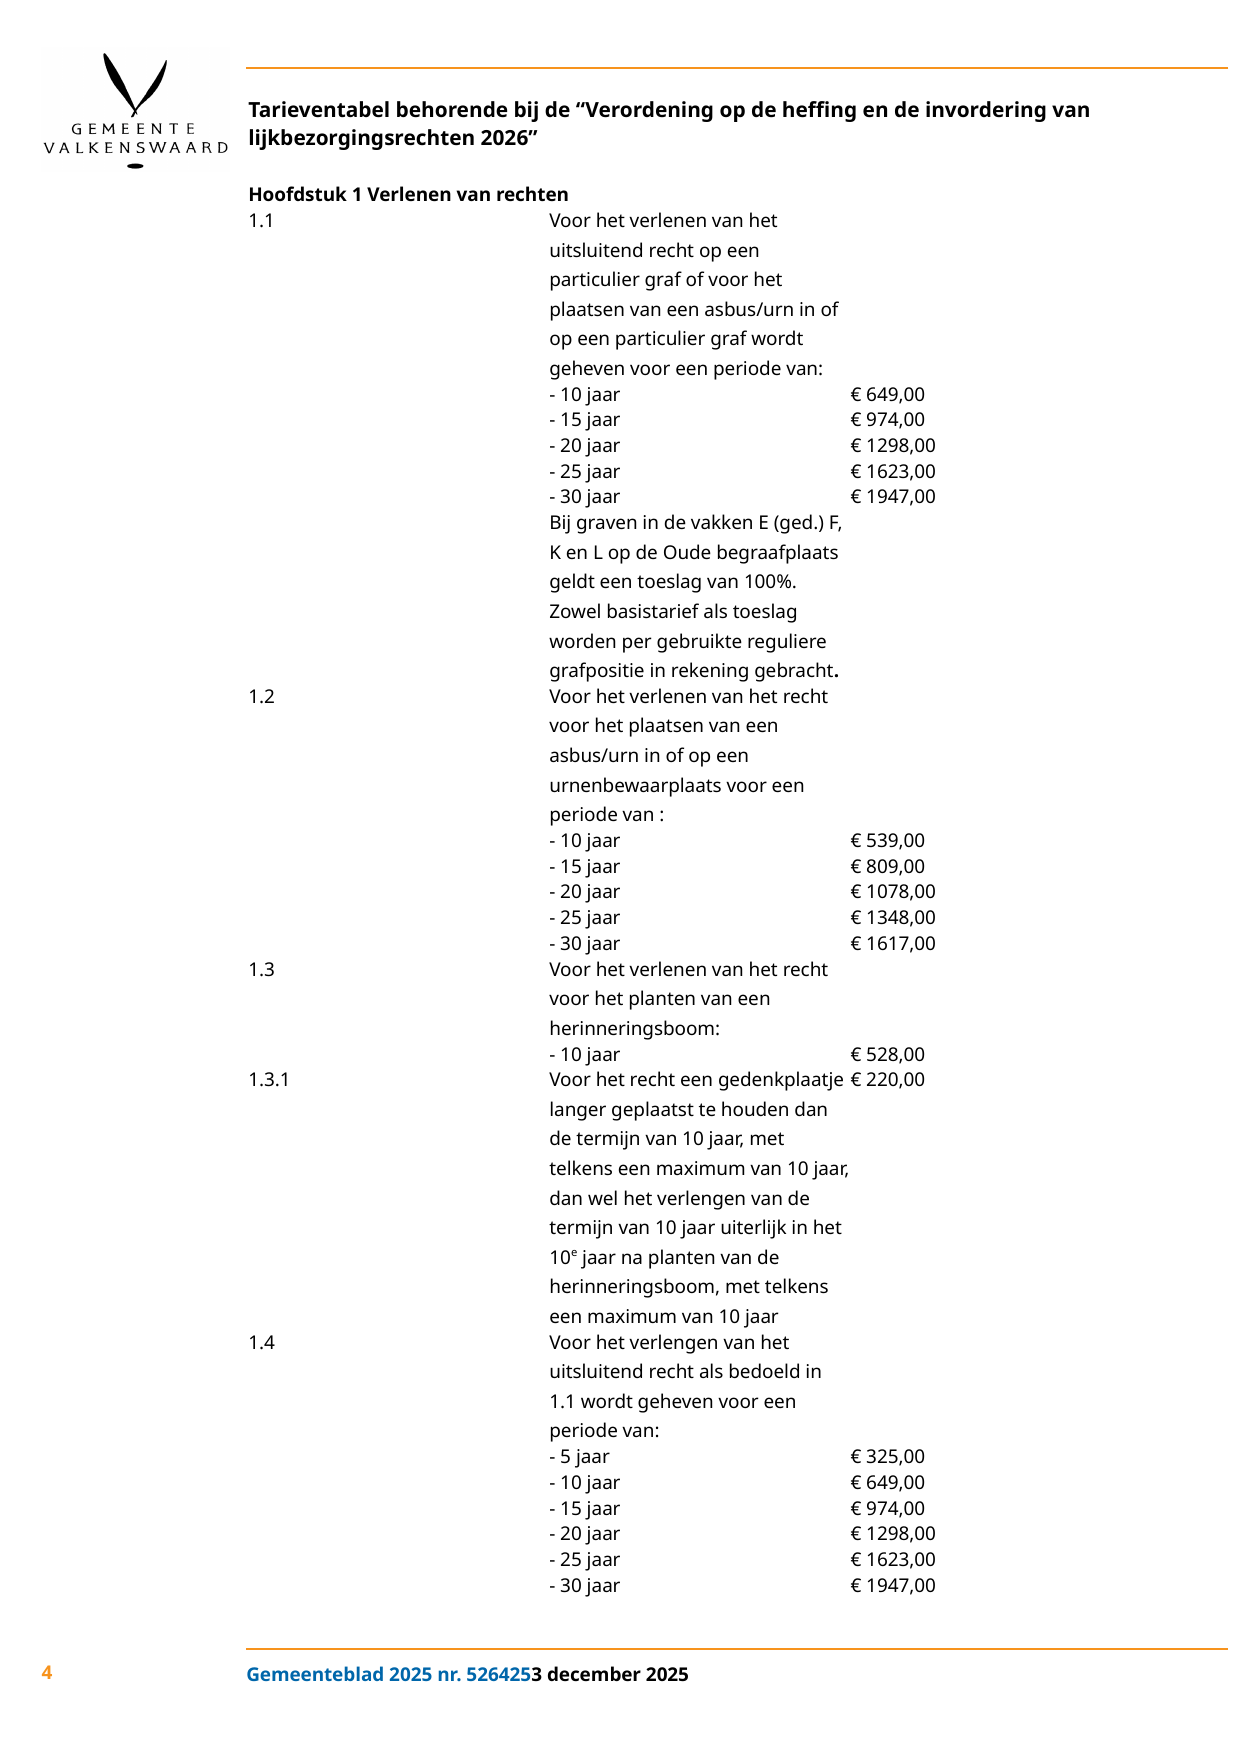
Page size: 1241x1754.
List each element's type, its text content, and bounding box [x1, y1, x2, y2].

table_cell Voor het verlenen van het recht voor het plaatsen van een asbus/urn in of op een urnenbewaarplaats voor een periode van : [549, 683, 850, 827]
table_cell Voor het recht een gedenkplaatje langer geplaatst te houden dan de termijn van 10 jaar, met telkens een maximum van 10 jaar, dan wel het verlengen van de termijn van 10 jaar uiterlijk in het 10e jaar na planten van de herinneringsboom, met telkens een maximum van 10 jaar [549, 1066, 850, 1329]
table_cell - 20 jaar [549, 879, 850, 904]
table_cell € 974,00 [850, 1495, 1152, 1521]
table_cell - 20 jaar [549, 432, 850, 458]
table_cell 1.3.1 [248, 1066, 549, 1329]
table_cell Bij graven in de vakken E (ged.) F, K en L op de Oude begraafplaats geldt een toeslag van 100%. Zowel basistarief als toeslag worden per gebruikte reguliere grafpositie in rekening gebracht. [549, 510, 850, 683]
table_cell - 15 jaar [549, 853, 850, 879]
table_cell [850, 1329, 1152, 1443]
table_cell € 1617,00 [850, 930, 1152, 956]
table_cell Voor het verlenen van het uitsluitend recht op een particulier graf of voor het plaatsen van een asbus/urn in of op een particulier graf wordt geheven voor een periode van: [549, 207, 850, 381]
table_cell € 809,00 [850, 853, 1152, 879]
table_cell € 1298,00 [850, 432, 1152, 458]
table_cell - 10 jaar [549, 381, 850, 407]
table_cell [850, 956, 1152, 1041]
table_cell € 220,00 [850, 1066, 1152, 1329]
table_cell € 649,00 [850, 1469, 1152, 1495]
table_cell € 1348,00 [850, 904, 1152, 930]
table_cell € 1078,00 [850, 879, 1152, 904]
table_cell - 25 jaar [549, 1546, 850, 1572]
text Tarieventabel behorende bij de “Verordening op de heffing en de invordering van lijkbezorgingsrechten 2026” [248, 95, 1152, 152]
table_cell - 10 jaar [549, 827, 850, 853]
table_cell - 20 jaar [549, 1521, 850, 1546]
table_cell € 539,00 [850, 827, 1152, 853]
table_cell € 974,00 [850, 407, 1152, 432]
table_cell 1.1 [248, 207, 549, 683]
table_cell - 25 jaar [549, 904, 850, 930]
table_cell € 1947,00 [850, 1572, 1152, 1598]
table_cell 1.4 [248, 1329, 549, 1598]
table_cell Voor het verlenen van het recht voor het planten van een herinneringsboom: [549, 956, 850, 1041]
table_cell - 30 jaar [549, 930, 850, 956]
table_cell - 30 jaar [549, 1572, 850, 1598]
table_cell - 15 jaar [549, 407, 850, 432]
table_cell Voor het verlengen van het uitsluitend recht als bedoeld in 1.1 wordt geheven voor een periode van: [549, 1329, 850, 1443]
table_cell [850, 510, 1152, 683]
table_cell € 1947,00 [850, 484, 1152, 509]
table_cell € 1298,00 [850, 1521, 1152, 1546]
table_cell € 528,00 [850, 1041, 1152, 1066]
table_cell - 10 jaar [549, 1469, 850, 1495]
picture [41, 47, 231, 172]
table_cell € 325,00 [850, 1443, 1152, 1469]
table_cell [850, 683, 1152, 827]
table_cell [850, 207, 1152, 381]
table_cell - 10 jaar [549, 1041, 850, 1066]
table_header Hoofdstuk 1 Verlenen van rechten [248, 181, 1152, 207]
table_cell € 1623,00 [850, 458, 1152, 484]
table_cell - 25 jaar [549, 458, 850, 484]
table_cell 1.3 [248, 956, 549, 1066]
table_cell - 5 jaar [549, 1443, 850, 1469]
table_cell - 15 jaar [549, 1495, 850, 1521]
table_cell - 30 jaar [549, 484, 850, 509]
table_cell € 1623,00 [850, 1546, 1152, 1572]
table_cell 1.2 [248, 683, 549, 956]
table_cell € 649,00 [850, 381, 1152, 407]
